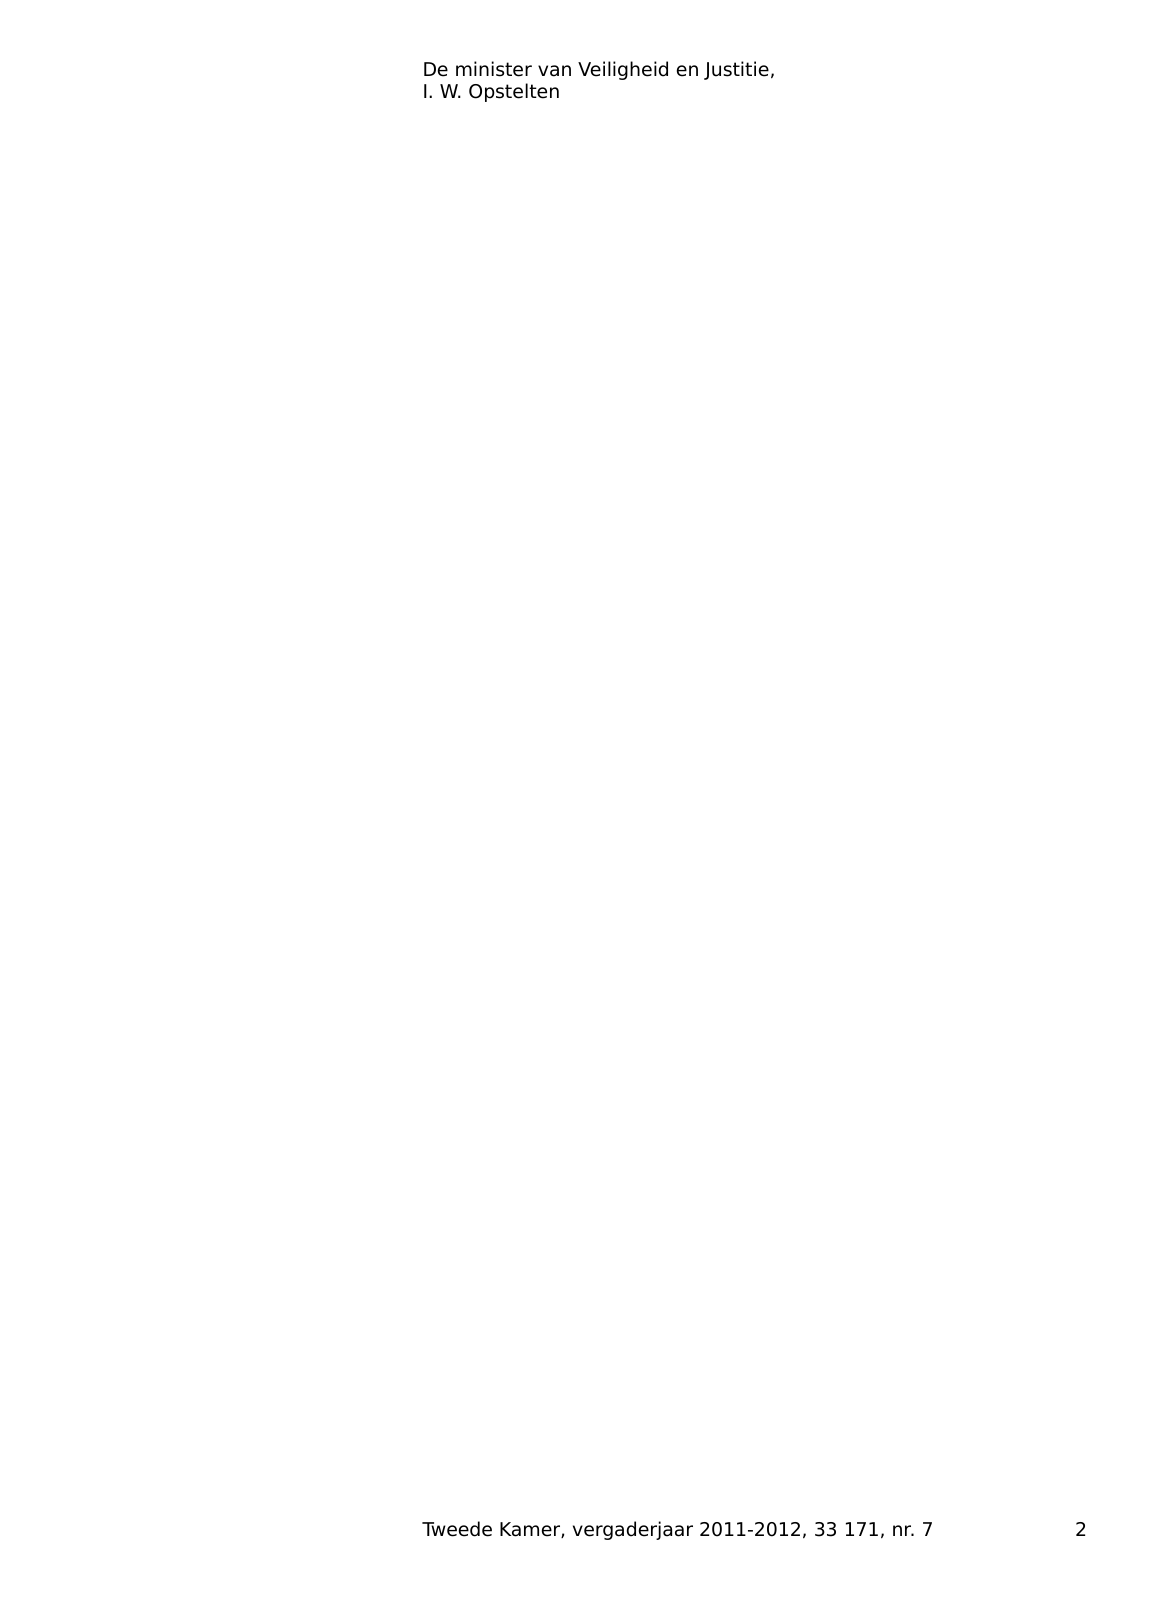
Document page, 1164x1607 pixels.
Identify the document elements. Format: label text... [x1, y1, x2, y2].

text De minister van Veiligheid en Justitie, I. W. Opstelten [422, 59, 1087, 103]
